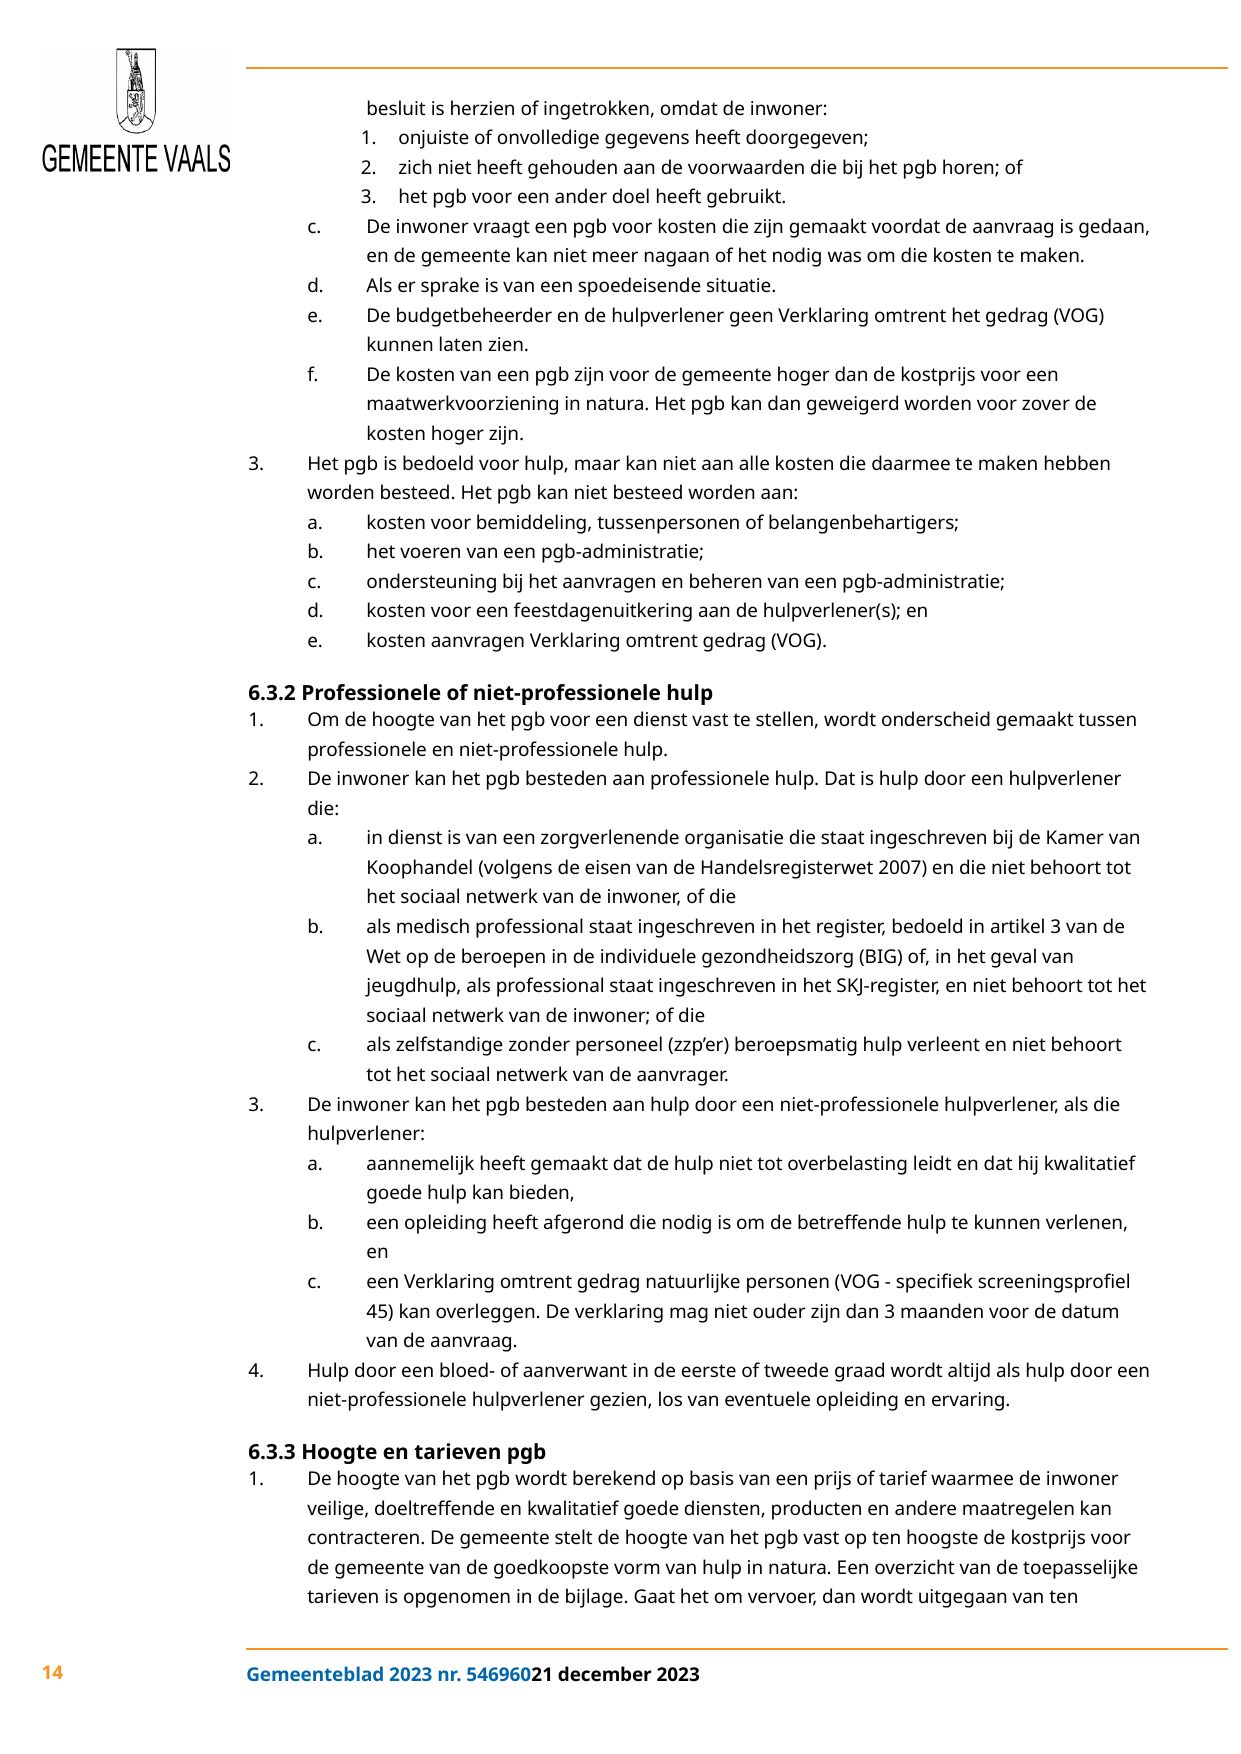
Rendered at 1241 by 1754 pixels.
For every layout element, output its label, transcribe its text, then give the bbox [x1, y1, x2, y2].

list De budgetbeheerder en de hulpverlener geen Verklaring omtrent het gedrag (VOG) kunnen laten zien. [307, 302, 1152, 357]
list kosten voor een feestdagenuitkering aan de hulpverlener(s); en [307, 598, 1152, 623]
list als zelfstandige zonder personeel (zzp’er) beroepsmatig hulp verleent en niet behoort tot het sociaal netwerk van de aanvrager. [307, 1032, 1152, 1087]
list een opleiding heeft afgerond die nodig is om de betreffende hulp te kunnen verlenen, en [307, 1209, 1152, 1264]
list De inwoner kan het pgb besteden aan professionele hulp. Dat is hulp door een hulpverlener die: [248, 765, 1152, 821]
list De inwoner vraagt een pgb voor kosten die zijn gemaakt voordat de aanvraag is gedaan, en de gemeente kan niet meer nagaan of het nodig was om die kosten te maken. [307, 213, 1152, 268]
list besluit is herzien of ingetrokken, omdat de inwoner: [307, 95, 1152, 121]
list Om de hoogte van het pgb voor een dienst vast te stellen, wordt onderscheid gemaakt tussen professionele en niet-professionele hulp. [248, 706, 1152, 761]
text 6.3.2 Professionele of niet-professionele hulp [248, 678, 1152, 706]
text 6.3.3 Hoogte en tarieven pgb [248, 1437, 1152, 1465]
list zich niet heeft gehouden aan de voorwaarden die bij het pgb horen; of [361, 154, 1152, 180]
list in dienst is van een zorgverlenende organisatie die staat ingeschreven bij de Kamer van Koophandel (volgens de eisen van de Handelsregisterwet 2007) en die niet behoort tot het sociaal netwerk van de inwoner, of die [307, 824, 1152, 909]
list het voeren van een pgb-administratie; [307, 538, 1152, 564]
list het pgb voor een ander doel heeft gebruikt. [361, 183, 1152, 209]
list De inwoner kan het pgb besteden aan hulp door een niet-professionele hulpverlener, als die hulpverlener: [248, 1091, 1152, 1146]
list kosten voor bemiddeling, tussenpersonen of belangenbehartigers; [307, 509, 1152, 535]
list Als er sprake is van een spoedeisende situatie. [307, 272, 1152, 298]
list een Verklaring omtrent gedrag natuurlijke personen (VOG - specifiek screeningsprofiel 45) kan overleggen. De verklaring mag niet ouder zijn dan 3 maanden voor de datum van de aanvraag. [307, 1268, 1152, 1353]
list Hulp door een bloed- of aanverwant in de eerste of tweede graad wordt altijd als hulp door een niet-professionele hulpverlener gezien, los van eventuele opleiding en ervaring. [248, 1357, 1152, 1412]
list De hoogte van het pgb wordt berekend op basis van een prijs of tarief waarmee de inwoner veilige, doeltreffende en kwalitatief goede diensten, producten en andere maatregelen kan contracteren. De gemeente stelt de hoogte van het pgb vast op ten hoogste de kostprijs voor de gemeente van de goedkoopste vorm van hulp in natura. Een overzicht van de toepasselijke tarieven is opgenomen in de bijlage. Gaat het om vervoer, dan wordt uitgegaan van ten [248, 1465, 1152, 1609]
picture [41, 47, 231, 172]
list Het pgb is bedoeld voor hulp, maar kan niet aan alle kosten die daarmee te maken hebben worden besteed. Het pgb kan niet besteed worden aan: [248, 450, 1152, 505]
list De kosten van een pgb zijn voor de gemeente hoger dan de kostprijs voor een maatwerkvoorziening in natura. Het pgb kan dan geweigerd worden voor zover de kosten hoger zijn. [307, 361, 1152, 446]
list als medisch professional staat ingeschreven in het register, bedoeld in artikel 3 van de Wet op de beroepen in de individuele gezondheidszorg (BIG) of, in het geval van jeugdhulp, als professional staat ingeschreven in het SKJ-register, en niet behoort tot het sociaal netwerk van de inwoner; of die [307, 913, 1152, 1028]
list onjuiste of onvolledige gegevens heeft doorgegeven; [361, 124, 1152, 150]
list aannemelijk heeft gemaakt dat de hulp niet tot overbelasting leidt en dat hij kwalitatief goede hulp kan bieden, [307, 1150, 1152, 1205]
list kosten aanvragen Verklaring omtrent gedrag (VOG). [307, 627, 1152, 653]
list ondersteuning bij het aanvragen en beheren van een pgb-administratie; [307, 568, 1152, 594]
